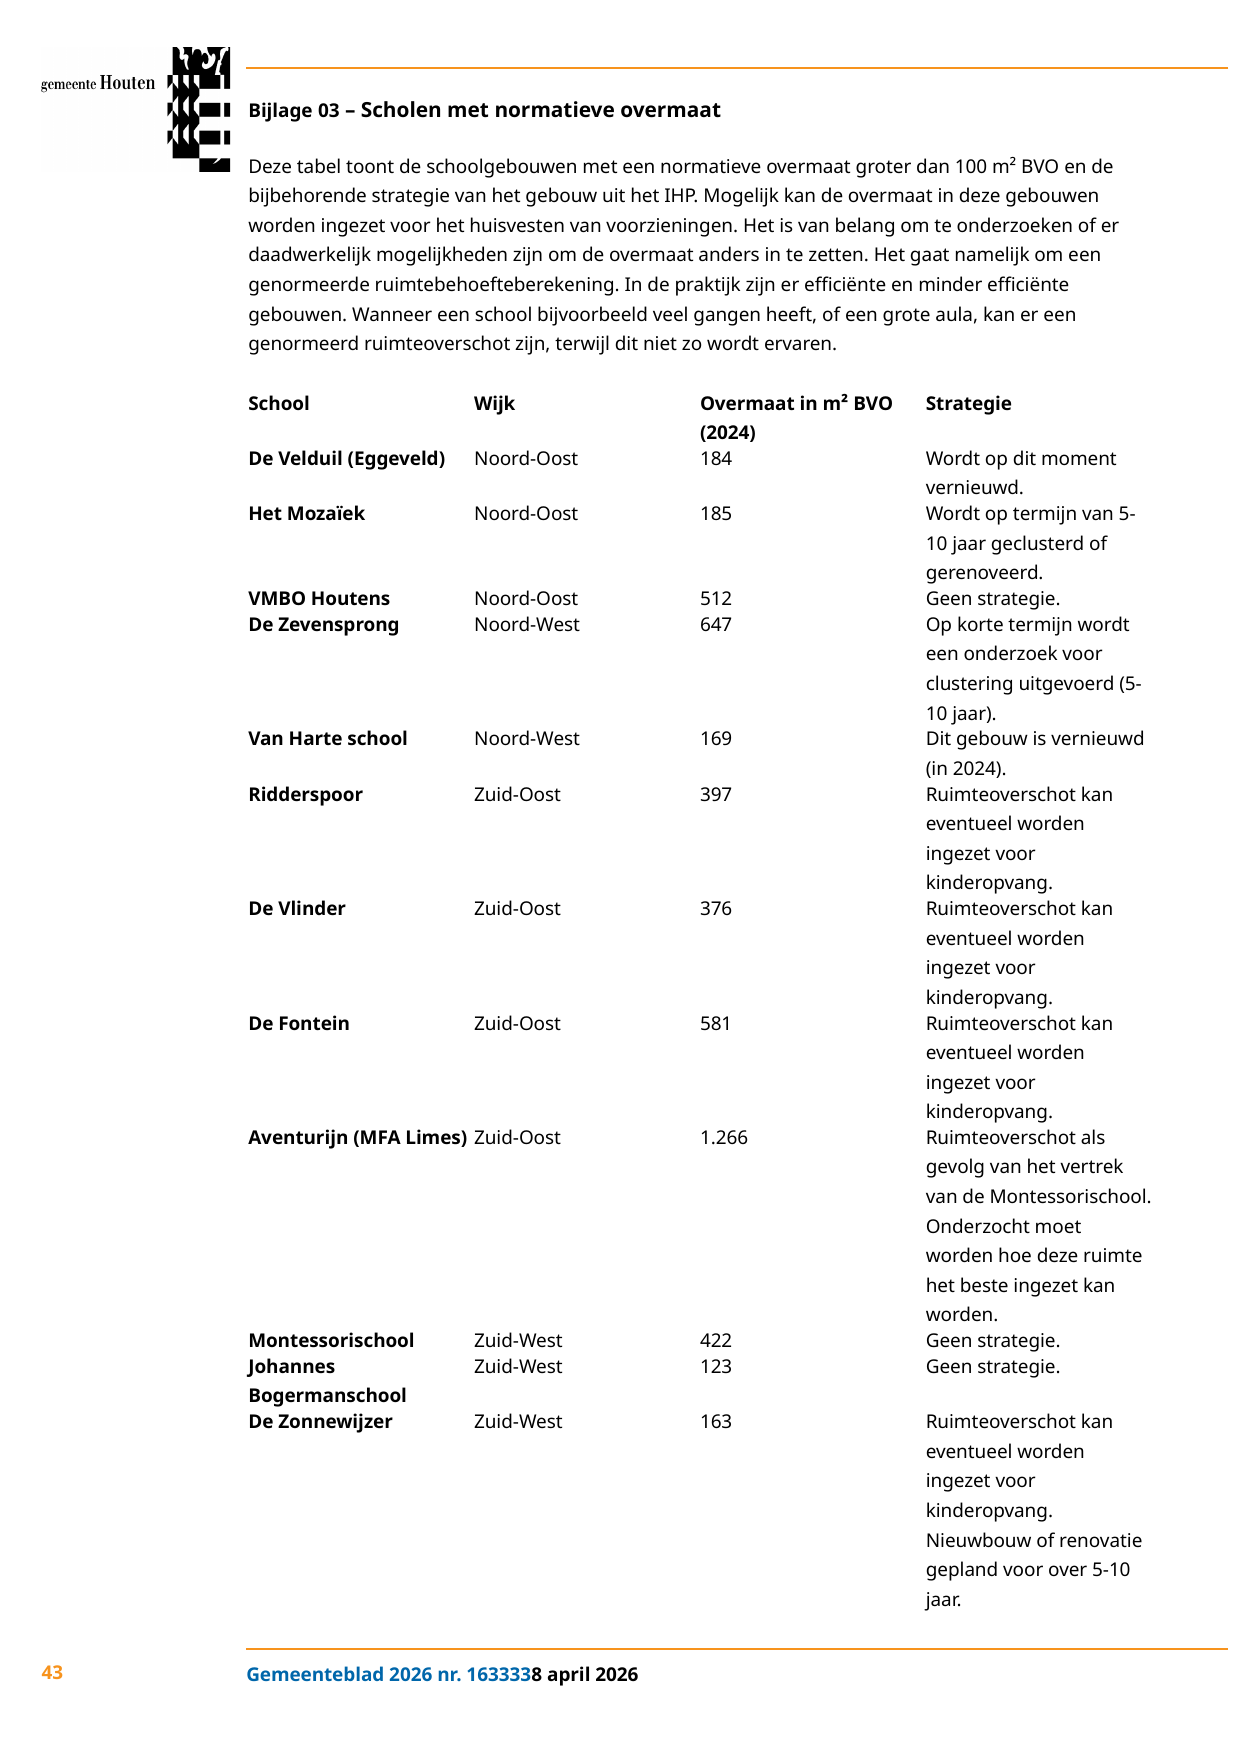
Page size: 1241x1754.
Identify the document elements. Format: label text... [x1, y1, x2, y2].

table_cell Ridderspoor [248, 781, 474, 895]
table_cell De Fontein [248, 1010, 474, 1124]
table_cell Ruimteoverschot kan eventueel worden ingezet voor kinderopvang. [926, 1010, 1152, 1124]
table_cell Zuid-Oost [474, 1010, 700, 1124]
table_cell VMBO Houtens [248, 585, 474, 611]
table_cell 169 [700, 725, 926, 781]
table_cell Johannes Bogermanschool [248, 1353, 474, 1408]
table_cell Ruimteoverschot kan eventueel worden ingezet voor kinderopvang. Nieuwbouw of renovatie gepland voor over 5-10 jaar. [926, 1409, 1152, 1612]
table_cell 647 [700, 611, 926, 725]
table_cell 397 [700, 781, 926, 895]
table_cell De Vlinder [248, 895, 474, 1010]
text Deze tabel toont de schoolgebouwen met een normatieve overmaat groter dan 100 m² BVO en de bijbehorende strategie van het gebouw uit het IHP. Mogelijk kan de overmaat in deze gebouwen worden ingezet voor het huisvesten van voorzieningen. Het is van belang om te onderzoeken of er daadwerkelijk mogelijkheden zijn om de overmaat anders in te zetten. Het gaat namelijk om een genormeerde ruimtebehoefteberekening. In de praktijk zijn er efficiënte en minder efficiënte gebouwen. Wanneer een school bijvoorbeeld veel gangen heeft, of een grote aula, kan er een genormeerd ruimteoverschot zijn, terwijl dit niet zo wordt ervaren. [248, 153, 1152, 356]
table_cell Ruimteoverschot kan eventueel worden ingezet voor kinderopvang. [926, 781, 1152, 895]
table_cell De Zonnewijzer [248, 1409, 474, 1612]
table_cell Wordt op dit moment vernieuwd. [926, 445, 1152, 500]
table_cell Ruimteoverschot kan eventueel worden ingezet voor kinderopvang. [926, 895, 1152, 1010]
picture [41, 47, 231, 172]
table_cell Zuid-Oost [474, 1124, 700, 1327]
table_cell De Zevensprong [248, 611, 474, 725]
table_cell 422 [700, 1328, 926, 1353]
table_cell 185 [700, 500, 926, 585]
table_header Wijk [474, 390, 700, 445]
table_cell Noord-West [474, 611, 700, 725]
table_cell Zuid-West [474, 1409, 700, 1612]
table_cell Noord-Oost [474, 500, 700, 585]
table_cell Montessorischool [248, 1328, 474, 1353]
table_header School [248, 390, 474, 445]
table_cell Zuid-Oost [474, 895, 700, 1010]
table_cell Aventurijn (MFA Limes) [248, 1124, 474, 1327]
table_cell Noord-Oost [474, 585, 700, 611]
table_cell Van Harte school [248, 725, 474, 781]
table_cell Geen strategie. [926, 585, 1152, 611]
table_cell Geen strategie. [926, 1353, 1152, 1408]
table_cell Noord-West [474, 725, 700, 781]
table_cell Het Mozaïek [248, 500, 474, 585]
table_cell 581 [700, 1010, 926, 1124]
table_cell Zuid-West [474, 1328, 700, 1353]
table_cell Dit gebouw is vernieuwd (in 2024). [926, 725, 1152, 781]
table_cell Zuid-West [474, 1353, 700, 1408]
table_header Strategie [926, 390, 1152, 445]
table_cell 184 [700, 445, 926, 500]
table_cell 1.266 [700, 1124, 926, 1327]
table_cell 376 [700, 895, 926, 1010]
table_header Overmaat in m² BVO (2024) [700, 390, 926, 445]
table_cell 123 [700, 1353, 926, 1408]
table_cell Wordt op termijn van 5-10 jaar geclusterd of gerenoveerd. [926, 500, 1152, 585]
table_cell Zuid-Oost [474, 781, 700, 895]
table_cell Ruimteoverschot als gevolg van het vertrek van de Montessorischool. Onderzocht moet worden hoe deze ruimte het beste ingezet kan worden. [926, 1124, 1152, 1327]
table_cell Noord-Oost [474, 445, 700, 500]
table_cell Op korte termijn wordt een onderzoek voor clustering uitgevoerd (5-10 jaar). [926, 611, 1152, 725]
table_cell 163 [700, 1409, 926, 1612]
table_cell Geen strategie. [926, 1328, 1152, 1353]
table_cell De Velduil (Eggeveld) [248, 445, 474, 500]
text Bijlage 03 – Scholen met normatieve overmaat [248, 95, 1152, 123]
table_cell 512 [700, 585, 926, 611]
